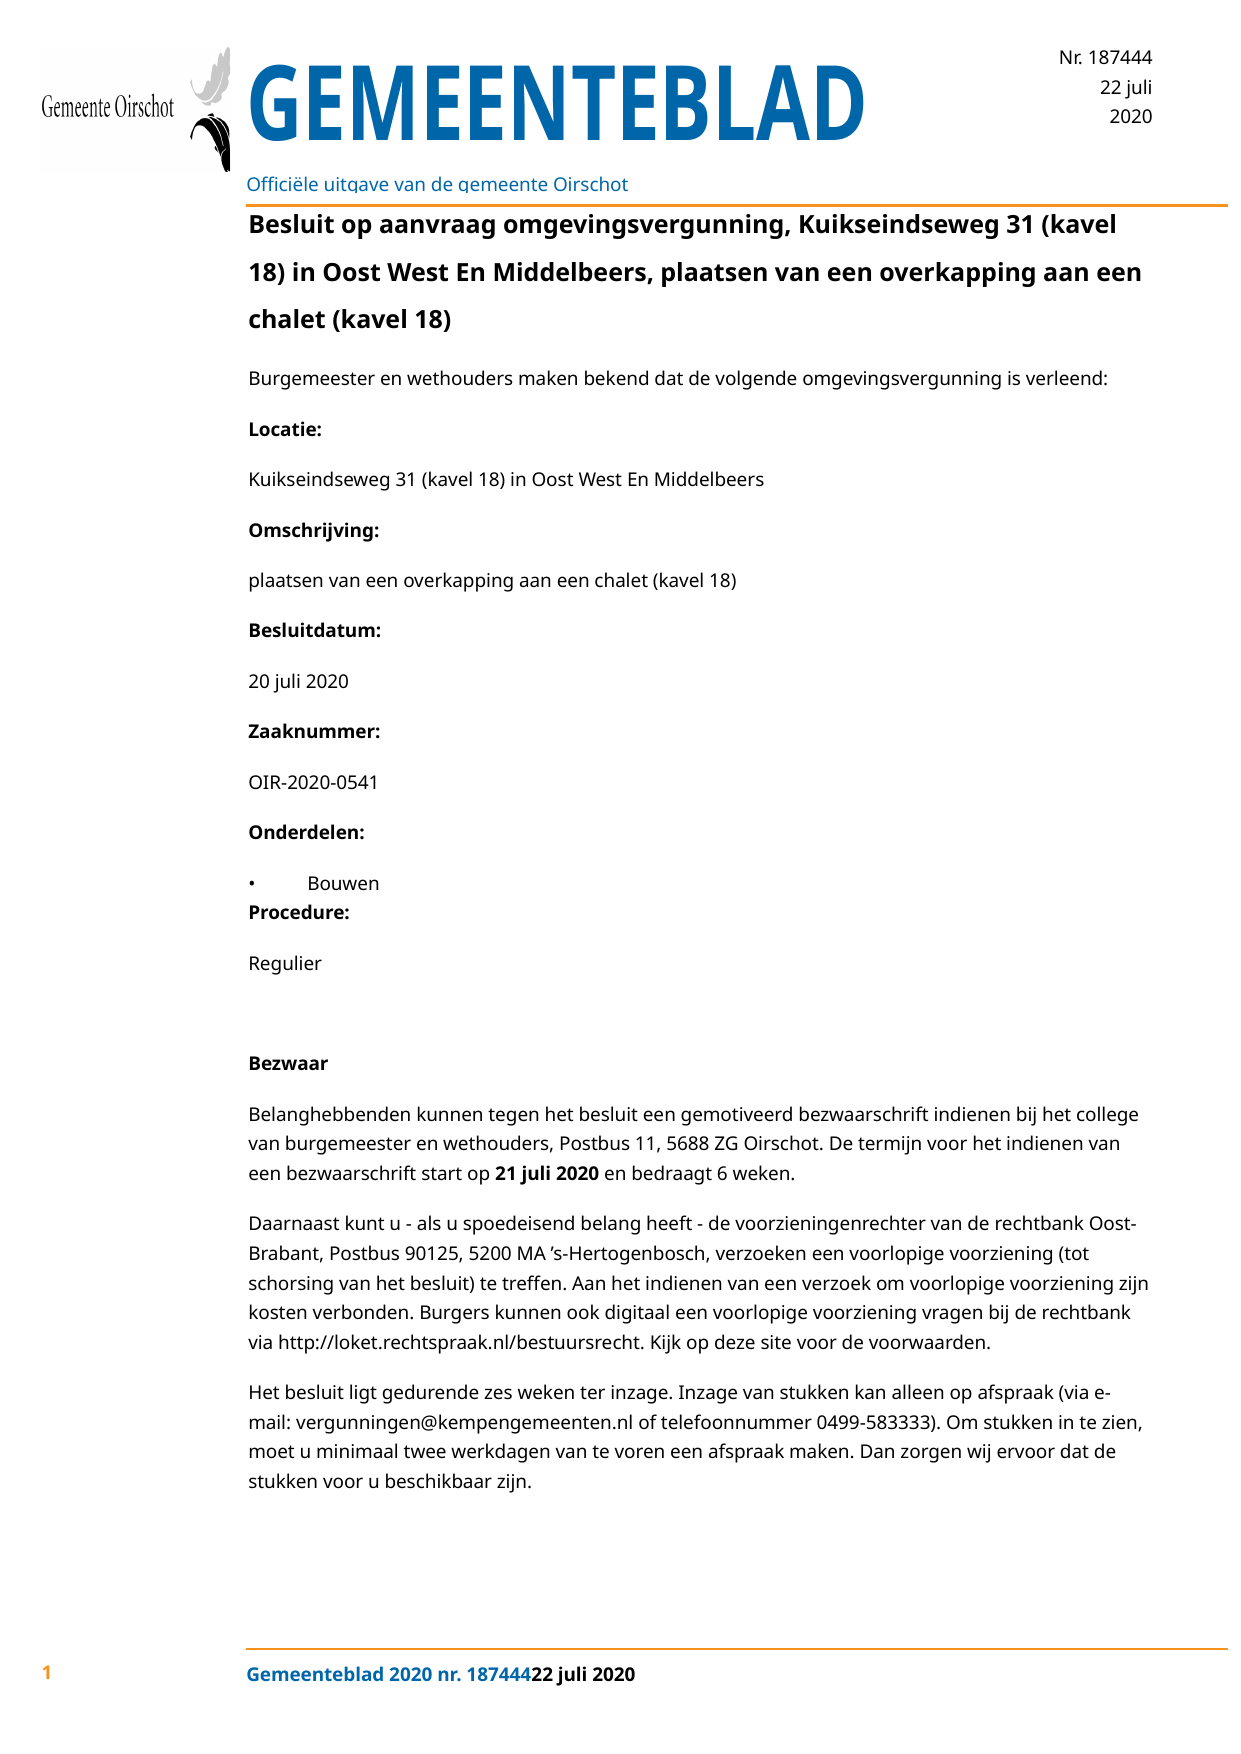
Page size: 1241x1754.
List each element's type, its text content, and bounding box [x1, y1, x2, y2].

text Omschrijving: [248, 517, 1152, 542]
text Het besluit ligt gedurende zes weken ter inzage. Inzage van stukken kan alleen op afspraak (via e-mail: vergunningen@kempengemeenten.nl of telefoonnummer 0499-583333). Om stukken in te zien, moet u minimaal twee werkdagen van te voren een afspraak maken. Dan zorgen wij ervoor dat de stukken voor u beschikbaar zijn. [248, 1379, 1152, 1494]
text Besluit op aanvraag omgevingsvergunning, Kuikseindseweg 31 (kavel 18) in Oost West En Middelbeers, plaatsen van een overkapping aan een chalet (kavel 18) [248, 207, 1152, 336]
text Zaaknummer: [248, 718, 1152, 744]
text Belanghebbenden kunnen tegen het besluit een gemotiveerd bezwaarschrift indienen bij het college van burgemeester en wethouders, Postbus 11, 5688 ZG Oirschot. De termijn voor het indienen van een bezwaarschrift start op 21 juli 2020 en bedraagt 6 weken. [248, 1101, 1152, 1186]
text Bezwaar [248, 1051, 1152, 1076]
text Regulier [248, 950, 1152, 975]
text 20 juli 2020 [248, 668, 1152, 694]
text Besluitdatum: [248, 618, 1152, 643]
text plaatsen van een overkapping aan een chalet (kavel 18) [248, 567, 1152, 593]
picture [41, 47, 231, 172]
text Kuikseindseweg 31 (kavel 18) in Oost West En Middelbeers [248, 466, 1152, 492]
text Daarnaast kunt u - als u spoedeisend belang heeft - de voorzieningenrechter van de rechtbank Oost-Brabant, Postbus 90125, 5200 MA ’s-Hertogenbosch, verzoeken een voorlopige voorziening (tot schorsing van het besluit) te treffen. Aan het indienen van een verzoek om voorlopige voorziening zijn kosten verbonden. Burgers kunnen ook digitaal een voorlopige voorziening vragen bij de rechtbank via http://loket.rechtspraak.nl/bestuursrecht. Kijk op deze site voor de voorwaarden. [248, 1211, 1152, 1354]
text OIR-2020-0541 [248, 769, 1152, 794]
text Locatie: [248, 416, 1152, 442]
text Procedure: [248, 899, 1152, 925]
text Onderdelen: [248, 819, 1152, 845]
text Burgemeester en wethouders maken bekend dat de volgende omgevingsvergunning is verleend: [248, 366, 1152, 391]
list Bouwen [248, 870, 1152, 895]
